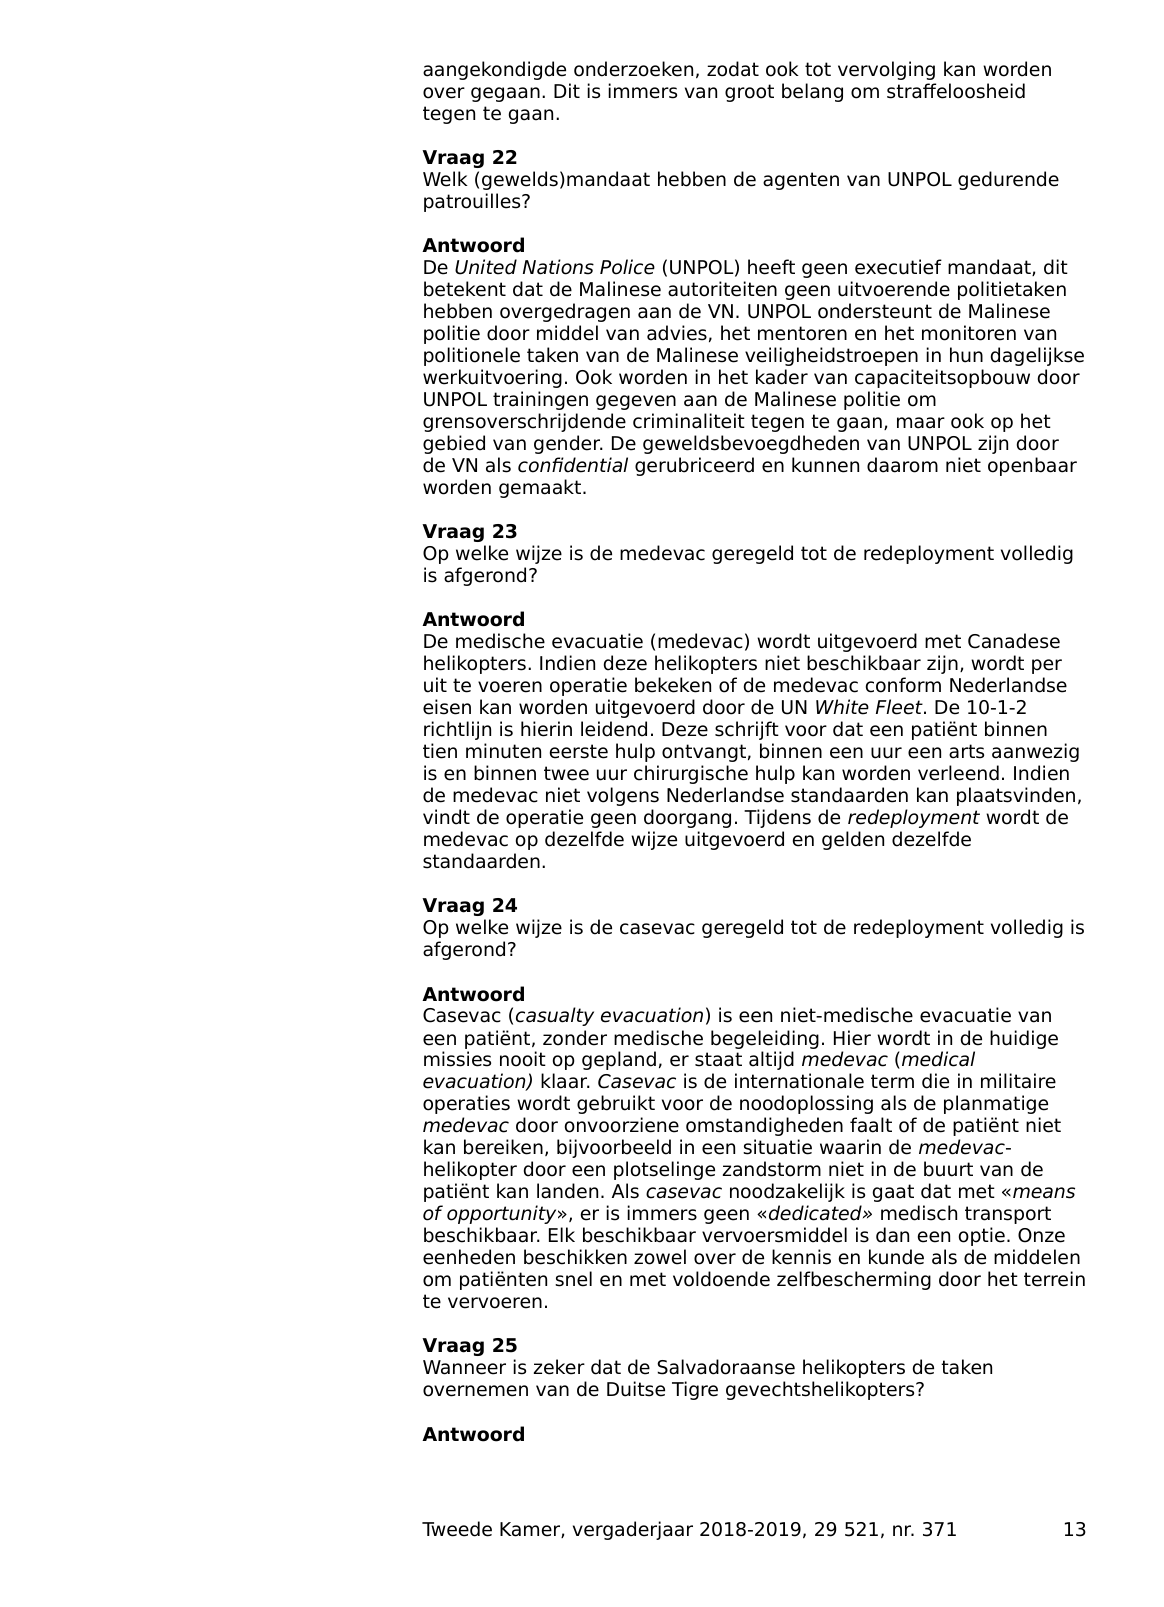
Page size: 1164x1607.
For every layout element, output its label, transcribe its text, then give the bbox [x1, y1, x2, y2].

text De medische evacuatie (medevac) wordt uitgevoerd met Canadese helikopters. Indien deze helikopters niet beschikbaar zijn, wordt per uit te voeren operatie bekeken of de medevac conform Nederlandse eisen kan worden uitgevoerd door de UN White Fleet. De 10-1-2 richtlijn is hierin leidend. Deze schrijft voor dat een patiënt binnen tien minuten eerste hulp ontvangt, binnen een uur een arts aanwezig is en binnen twee uur chirurgische hulp kan worden verleend. Indien de medevac niet volgens Nederlandse standaarden kan plaatsvinden, vindt de operatie geen doorgang. Tijdens de redeployment wordt de medevac op dezelfde wijze uitgevoerd en gelden dezelfde standaarden. [422, 631, 1087, 873]
text Op welke wijze is de casevac geregeld tot de redeployment volledig is afgerond? [422, 917, 1087, 961]
text Welk (gewelds)mandaat hebben de agenten van UNPOL gedurende patrouilles? [422, 169, 1087, 213]
text Casevac (casualty evacuation) is een niet-medische evacuatie van een patiënt, zonder medische begeleiding. Hier wordt in de huidige missies nooit op gepland, er staat altijd medevac (medical evacuation) klaar. Casevac is de internationale term die in militaire operaties wordt gebruikt voor de noodoplossing als de planmatige medevac door onvoorziene omstandigheden faalt of de patiënt niet kan bereiken, bijvoorbeeld in een situatie waarin de medevac-helikopter door een plotselinge zandstorm niet in de buurt van de patiënt kan landen. Als casevac noodzakelijk is gaat dat met «means of opportunity», er is immers geen «dedicated» medisch transport beschikbaar. Elk beschikbaar vervoersmiddel is dan een optie. Onze eenheden beschikken zowel over de kennis en kunde als de middelen om patiënten snel en met voldoende zelfbescherming door het terrein te vervoeren. [422, 1005, 1087, 1313]
text Vraag 22 [422, 147, 1087, 169]
text Vraag 25 [422, 1335, 1087, 1357]
text Antwoord [422, 609, 1087, 631]
text Wanneer is zeker dat de Salvadoraanse helikopters de taken overnemen van de Duitse Tigre gevechtshelikopters? [422, 1357, 1087, 1401]
text Antwoord [422, 1423, 1087, 1445]
text Antwoord [422, 983, 1087, 1005]
text Op welke wijze is de medevac geregeld tot de redeployment volledig is afgerond? [422, 543, 1087, 587]
text Antwoord [422, 235, 1087, 257]
text Vraag 24 [422, 895, 1087, 917]
text Vraag 23 [422, 521, 1087, 543]
text De United Nations Police (UNPOL) heeft geen executief mandaat, dit betekent dat de Malinese autoriteiten geen uitvoerende politietaken hebben overgedragen aan de VN. UNPOL ondersteunt de Malinese politie door middel van advies, het mentoren en het monitoren van politionele taken van de Malinese veiligheidstroepen in hun dagelijkse werkuitvoering. Ook worden in het kader van capaciteitsopbouw door UNPOL trainingen gegeven aan de Malinese politie om grensoverschrijdende criminaliteit tegen te gaan, maar ook op het gebied van gender. De geweldsbevoegdheden van UNPOL zijn door de VN als confidential gerubriceerd en kunnen daarom niet openbaar worden gemaakt. [422, 257, 1087, 499]
text aangekondigde onderzoeken, zodat ook tot vervolging kan worden over gegaan. Dit is immers van groot belang om straffeloosheid tegen te gaan. [422, 59, 1087, 125]
